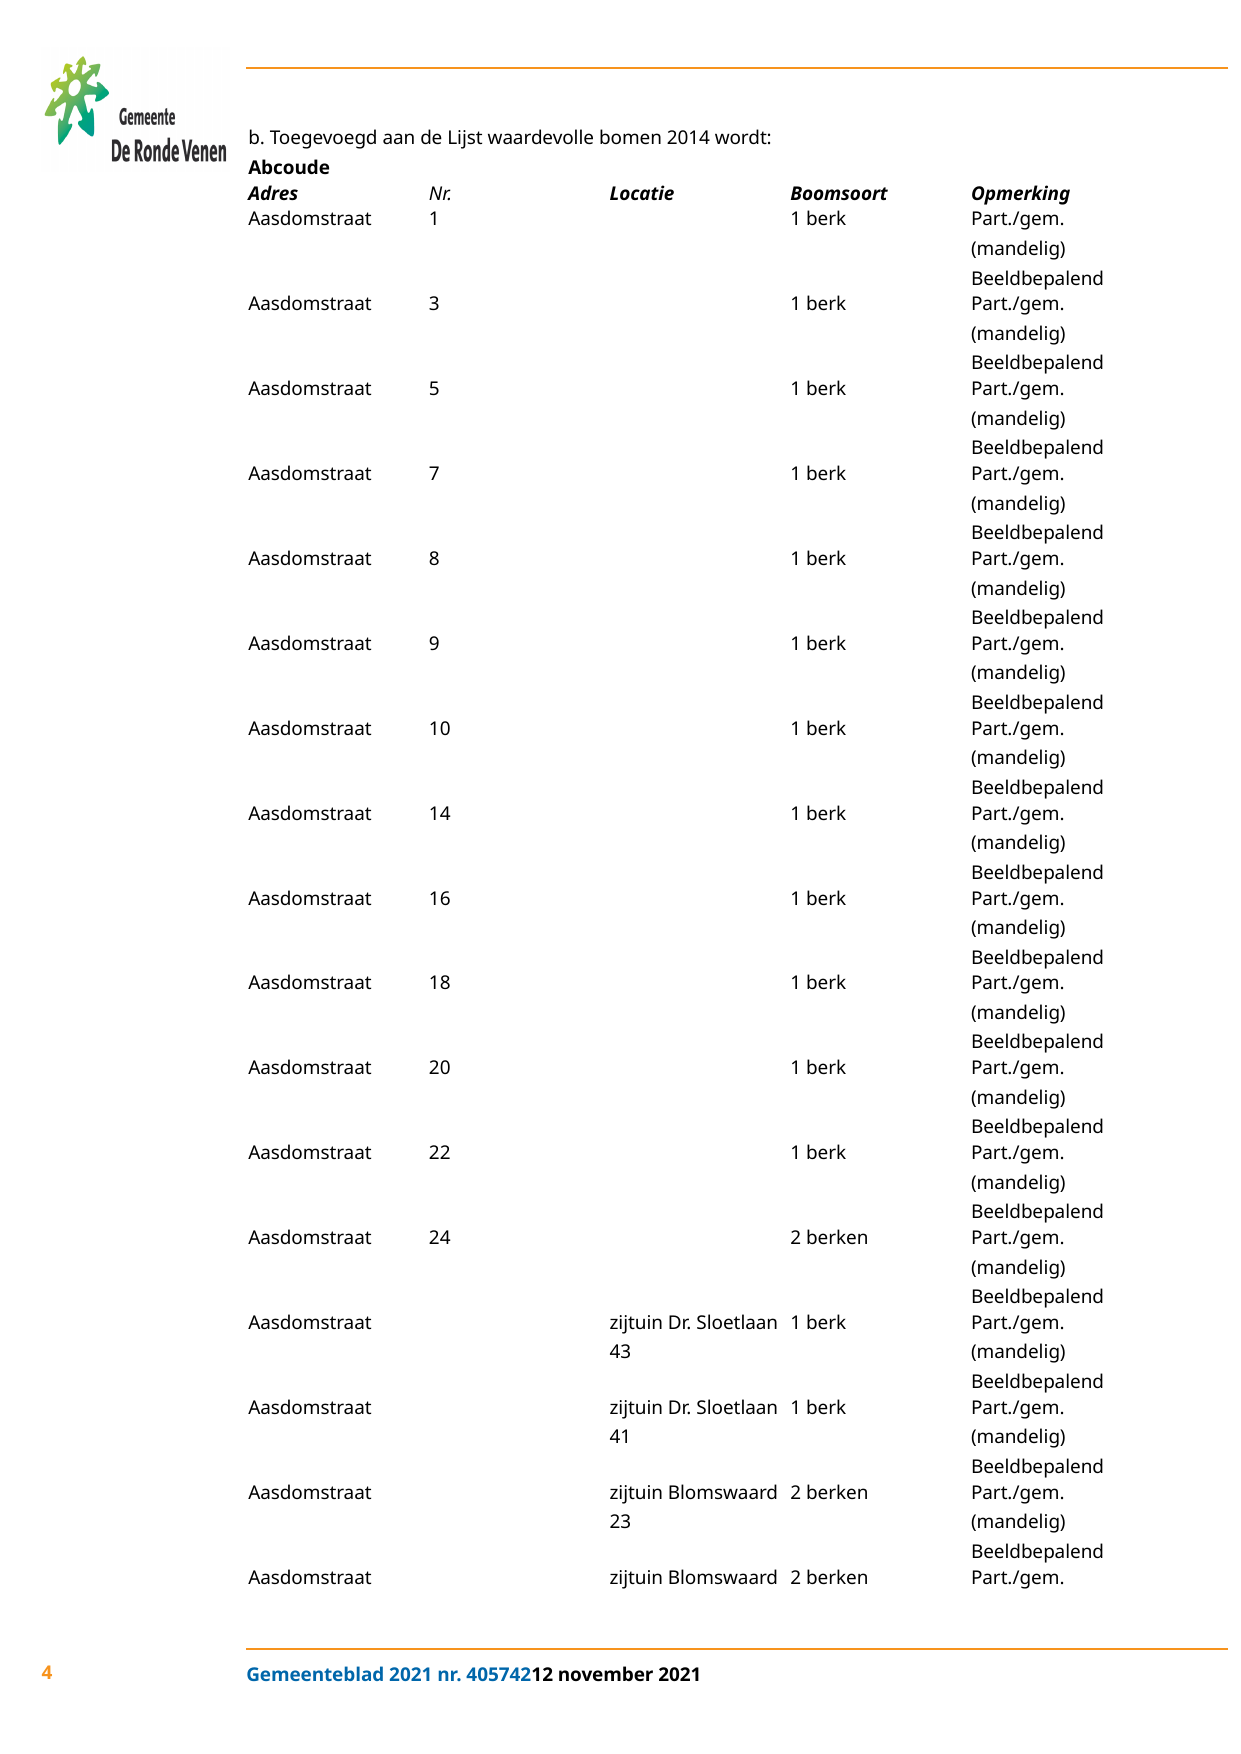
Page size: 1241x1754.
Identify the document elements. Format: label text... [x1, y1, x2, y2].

table_cell Aasdomstraat [248, 375, 429, 460]
table_cell zijtuin Dr. Sloetlaan 43 [609, 1309, 790, 1394]
table_cell [609, 1139, 790, 1224]
table_cell Part./gem. (mandelig) Beeldbepalend [971, 715, 1152, 800]
table_cell Aasdomstraat [248, 1224, 429, 1309]
table_cell 1 berk [790, 375, 971, 460]
table_cell 1 berk [790, 885, 971, 969]
table_cell Aasdomstraat [248, 1309, 429, 1394]
table_cell [609, 290, 790, 375]
table_cell 1 berk [790, 1055, 971, 1139]
table_cell [609, 545, 790, 630]
table_cell 5 [429, 375, 609, 460]
table_cell 20 [429, 1055, 609, 1139]
table_cell Aasdomstraat [248, 885, 429, 969]
table_cell [609, 460, 790, 545]
table_cell [429, 1479, 609, 1564]
table_cell Part./gem. (mandelig) Beeldbepalend [971, 1055, 1152, 1139]
table_cell 9 [429, 630, 609, 715]
table_cell 24 [429, 1224, 609, 1309]
table_cell 10 [429, 715, 609, 800]
table_cell 1 berk [790, 1394, 971, 1479]
table_cell Aasdomstraat [248, 460, 429, 545]
table_cell 18 [429, 970, 609, 1054]
table_cell [609, 206, 790, 290]
table_cell Part./gem. (mandelig) Beeldbepalend [971, 1309, 1152, 1394]
picture [41, 47, 231, 172]
table_cell Part./gem. (mandelig) Beeldbepalend [971, 1479, 1152, 1564]
table_cell [609, 970, 790, 1054]
table_cell 7 [429, 460, 609, 545]
table_cell [609, 630, 790, 715]
table_cell 2 berken [790, 1564, 971, 1589]
table_cell Aasdomstraat [248, 715, 429, 800]
table_cell 8 [429, 545, 609, 630]
table_cell zijtuin Blomswaard 23 [609, 1479, 790, 1564]
table_cell Part./gem. [971, 1564, 1152, 1589]
table_cell 1 berk [790, 970, 971, 1054]
table_cell Aasdomstraat [248, 800, 429, 885]
table_cell [609, 375, 790, 460]
table_cell 2 berken [790, 1224, 971, 1309]
table_cell Opmerking [971, 180, 1152, 206]
table_cell Boomsoort [790, 180, 971, 206]
table_cell Part./gem. (mandelig) Beeldbepalend [971, 206, 1152, 290]
table_cell 1 berk [790, 1309, 971, 1394]
table_cell 3 [429, 290, 609, 375]
table_cell Part./gem. (mandelig) Beeldbepalend [971, 375, 1152, 460]
table_cell Part./gem. (mandelig) Beeldbepalend [971, 1394, 1152, 1479]
table_cell 1 berk [790, 630, 971, 715]
table_cell [609, 885, 790, 969]
table_cell 22 [429, 1139, 609, 1224]
table_cell 1 berk [790, 206, 971, 290]
table_cell Aasdomstraat [248, 970, 429, 1054]
table_cell [609, 800, 790, 885]
table_cell 1 [429, 206, 609, 290]
table_cell Aasdomstraat [248, 545, 429, 630]
table_cell Aasdomstraat [248, 290, 429, 375]
table_cell Part./gem. (mandelig) Beeldbepalend [971, 885, 1152, 969]
table_cell Part./gem. (mandelig) Beeldbepalend [971, 970, 1152, 1054]
table_cell [429, 1309, 609, 1394]
table_cell Aasdomstraat [248, 206, 429, 290]
table_cell Part./gem. (mandelig) Beeldbepalend [971, 800, 1152, 885]
table_cell Aasdomstraat [248, 1564, 429, 1589]
table_cell Part./gem. (mandelig) Beeldbepalend [971, 1139, 1152, 1224]
table_cell 1 berk [790, 545, 971, 630]
table_cell Nr. [429, 180, 609, 206]
table_header Abcoude [248, 154, 1152, 180]
table_cell [609, 1055, 790, 1139]
table_cell Part./gem. (mandelig) Beeldbepalend [971, 1224, 1152, 1309]
table_cell 1 berk [790, 800, 971, 885]
table_cell Aasdomstraat [248, 1139, 429, 1224]
table_cell 1 berk [790, 1139, 971, 1224]
table_cell zijtuin Blomswaard [609, 1564, 790, 1589]
table_cell Part./gem. (mandelig) Beeldbepalend [971, 630, 1152, 715]
table_cell zijtuin Dr. Sloetlaan 41 [609, 1394, 790, 1479]
table_cell Adres [248, 180, 429, 206]
table_cell [429, 1564, 609, 1589]
table_cell Aasdomstraat [248, 1479, 429, 1564]
table_cell 1 berk [790, 290, 971, 375]
table_cell [609, 715, 790, 800]
table_cell Part./gem. (mandelig) Beeldbepalend [971, 460, 1152, 545]
table_cell 1 berk [790, 715, 971, 800]
table_cell Part./gem. (mandelig) Beeldbepalend [971, 545, 1152, 630]
table_cell Locatie [609, 180, 790, 206]
table_cell 2 berken [790, 1479, 971, 1564]
table_cell 1 berk [790, 460, 971, 545]
table_cell Part./gem. (mandelig) Beeldbepalend [971, 290, 1152, 375]
table_cell Aasdomstraat [248, 630, 429, 715]
table_cell [609, 1224, 790, 1309]
table_cell [429, 1394, 609, 1479]
table_cell Aasdomstraat [248, 1055, 429, 1139]
table_cell 16 [429, 885, 609, 969]
table_cell 14 [429, 800, 609, 885]
text b. Toegevoegd aan de Lijst waardevolle bomen 2014 wordt: [248, 124, 1152, 150]
table_cell Aasdomstraat [248, 1394, 429, 1479]
